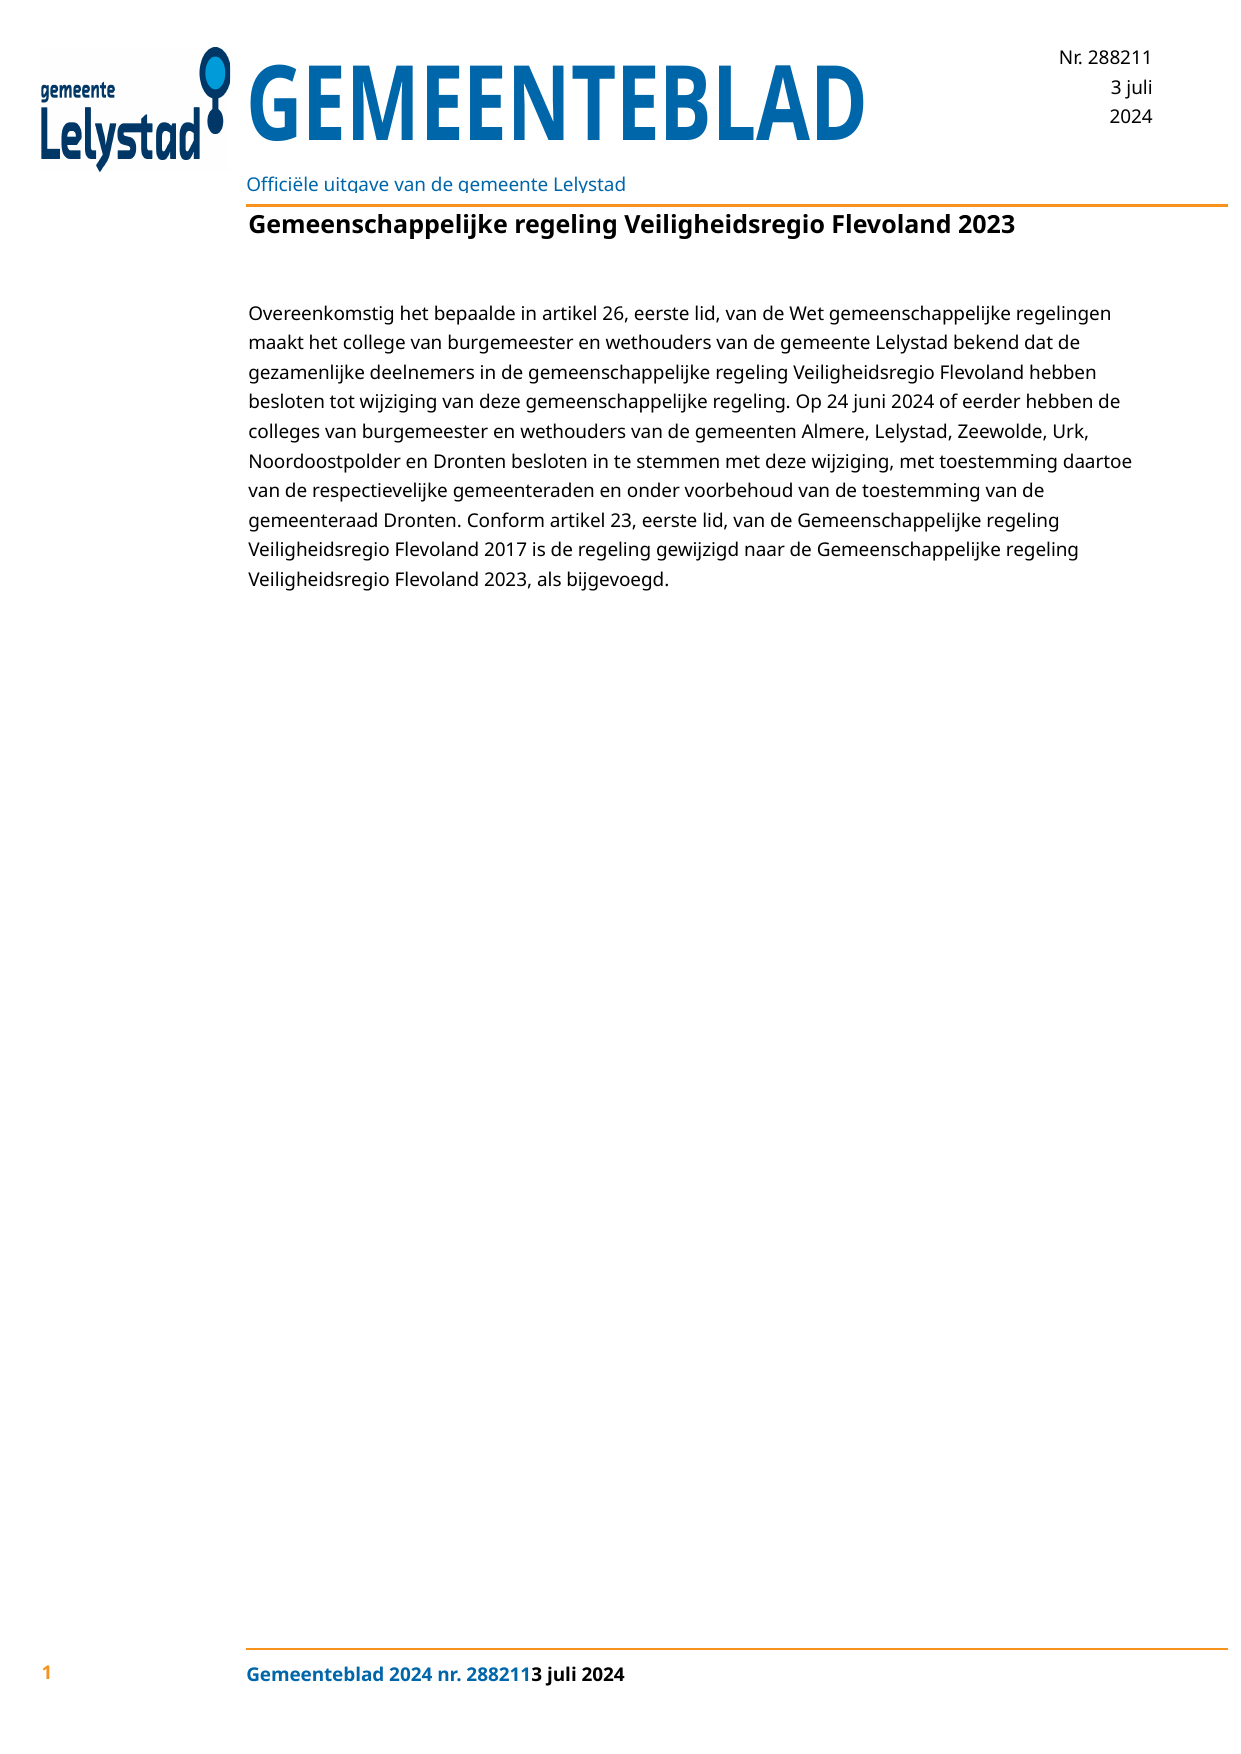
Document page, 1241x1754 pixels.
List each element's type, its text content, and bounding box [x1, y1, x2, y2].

picture [41, 47, 231, 172]
text Gemeenschappelijke regeling Veiligheidsregio Flevoland 2023 [248, 207, 1152, 241]
text Overeenkomstig het bepaalde in artikel 26, eerste lid, van de Wet gemeenschappelijke regelingen maakt het college van burgemeester en wethouders van de gemeente Lelystad bekend dat de gezamenlijke deelnemers in de gemeenschappelijke regeling Veiligheidsregio Flevoland hebben besloten tot wijziging van deze gemeenschappelijke regeling. Op 24 juni 2024 of eerder hebben de colleges van burgemeester en wethouders van de gemeenten Almere, Lelystad, Zeewolde, Urk, Noordoostpolder en Dronten besloten in te stemmen met deze wijziging, met toestemming daartoe van de respectievelijke gemeenteraden en onder voorbehoud van de toestemming van de gemeenteraad Dronten. Conform artikel 23, eerste lid, van de Gemeenschappelijke regeling Veiligheidsregio Flevoland 2017 is de regeling gewijzigd naar de Gemeenschappelijke regeling Veiligheidsregio Flevoland 2023, als bijgevoegd. [248, 300, 1152, 592]
